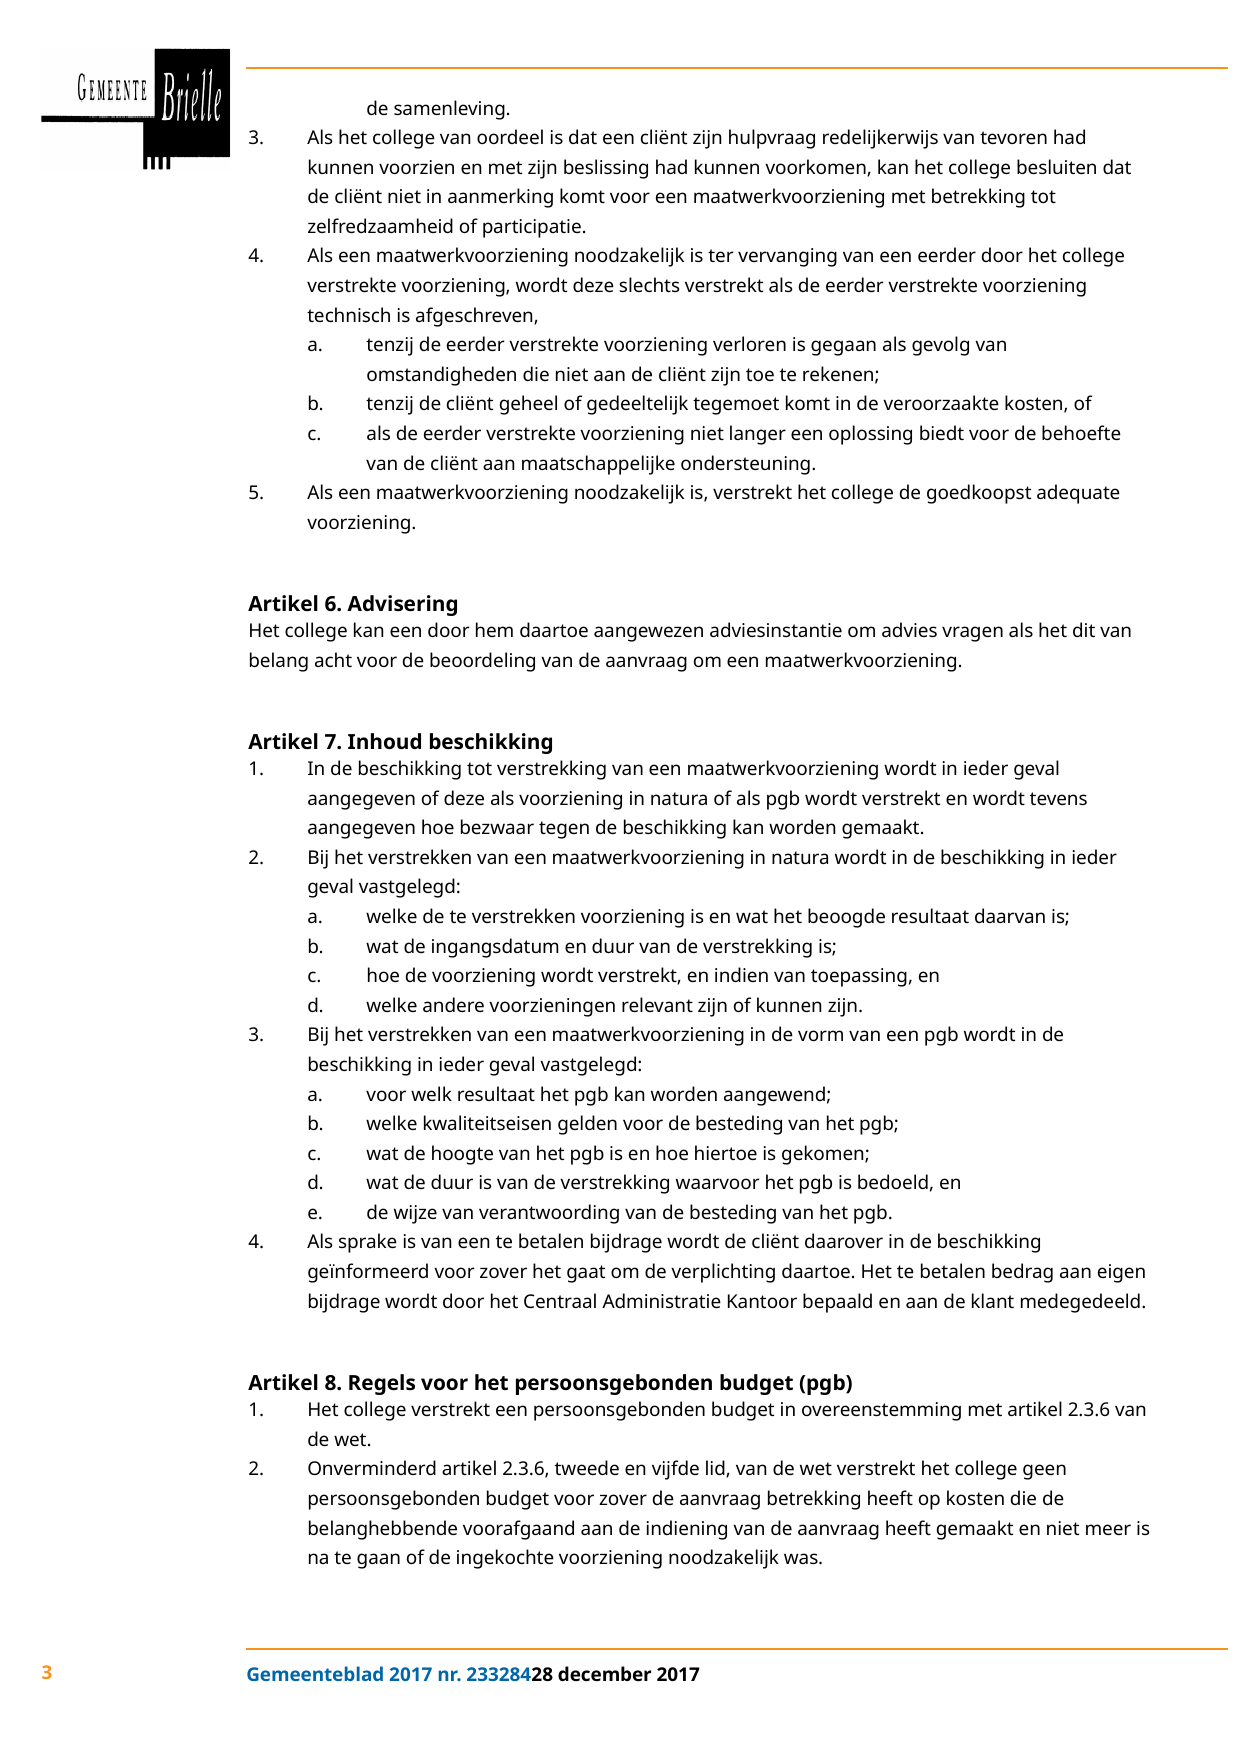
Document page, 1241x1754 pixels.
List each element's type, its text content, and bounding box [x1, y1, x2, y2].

list tenzij de cliënt geheel of gedeeltelijk tegemoet komt in de veroorzaakte kosten, of [307, 391, 1152, 416]
text Artikel 7. Inhoud beschikking [248, 727, 1152, 755]
list als de eerder verstrekte voorziening niet langer een oplossing biedt voor de behoefte van de cliënt aan maatschappelijke ondersteuning. [307, 420, 1152, 476]
text Artikel 8. Regels voor het persoonsgebonden budget (pgb) [248, 1368, 1152, 1396]
list Het college verstrekt een persoonsgebonden budget in overeenstemming met artikel 2.3.6 van de wet. [248, 1396, 1152, 1452]
list Als het college van oordeel is dat een cliënt zijn hulpvraag redelijkerwijs van tevoren had kunnen voorzien en met zijn beslissing had kunnen voorkomen, kan het college besluiten dat de cliënt niet in aanmerking komt voor een maatwerkvoorziening met betrekking tot zelfredzaamheid of participatie. [248, 124, 1152, 239]
list welke andere voorzieningen relevant zijn of kunnen zijn. [307, 992, 1152, 1018]
list Bij het verstrekken van een maatwerkvoorziening in de vorm van een pgb wordt in de beschikking in ieder geval vastgelegd: [248, 1022, 1152, 1077]
list wat de hoogte van het pgb is en hoe hiertoe is gekomen; [307, 1140, 1152, 1166]
list welke de te verstrekken voorziening is en wat het beoogde resultaat daarvan is; [307, 903, 1152, 929]
text Artikel 6. Advisering [248, 589, 1152, 617]
picture [41, 47, 231, 172]
list wat de duur is van de verstrekking waarvoor het pgb is bedoeld, en [307, 1169, 1152, 1195]
list de wijze van verantwoording van de besteding van het pgb. [307, 1199, 1152, 1225]
list Als een maatwerkvoorziening noodzakelijk is, verstrekt het college de goedkoopst adequate voorziening. [248, 479, 1152, 535]
list Als sprake is van een te betalen bijdrage wordt de cliënt daarover in de beschikking geïnformeerd voor zover het gaat om de verplichting daartoe. Het te betalen bedrag aan eigen bijdrage wordt door het Centraal Administratie Kantoor bepaald en aan de klant medegedeeld. [248, 1229, 1152, 1314]
text Het college kan een door hem daartoe aangewezen adviesinstantie om advies vragen als het dit van belang acht voor de beoordeling van de aanvraag om een maatwerkvoorziening. [248, 617, 1152, 673]
list hoe de voorziening wordt verstrekt, en indien van toepassing, en [307, 962, 1152, 988]
list In de beschikking tot verstrekking van een maatwerkvoorziening wordt in ieder geval aangegeven of deze als voorziening in natura of als pgb wordt verstrekt en wordt tevens aangegeven hoe bezwaar tegen de beschikking kan worden gemaakt. [248, 755, 1152, 840]
list Als een maatwerkvoorziening noodzakelijk is ter vervanging van een eerder door het college verstrekte voorziening, wordt deze slechts verstrekt als de eerder verstrekte voorziening technisch is afgeschreven, [248, 243, 1152, 328]
list tenzij de eerder verstrekte voorziening verloren is gegaan als gevolg van omstandigheden die niet aan de cliënt zijn toe te rekenen; [307, 331, 1152, 387]
list Onverminderd artikel 2.3.6, tweede en vijfde lid, van de wet verstrekt het college geen persoonsgebonden budget voor zover de aanvraag betrekking heeft op kosten die de belanghebbende voorafgaand aan de indiening van de aanvraag heeft gemaakt en niet meer is na te gaan of de ingekochte voorziening noodzakelijk was. [248, 1456, 1152, 1570]
list welke kwaliteitseisen gelden voor de besteding van het pgb; [307, 1110, 1152, 1136]
list wat de ingangsdatum en duur van de verstrekking is; [307, 933, 1152, 959]
list de samenleving. [307, 95, 1152, 121]
list Bij het verstrekken van een maatwerkvoorziening in natura wordt in de beschikking in ieder geval vastgelegd: [248, 844, 1152, 899]
list voor welk resultaat het pgb kan worden aangewend; [307, 1081, 1152, 1107]
